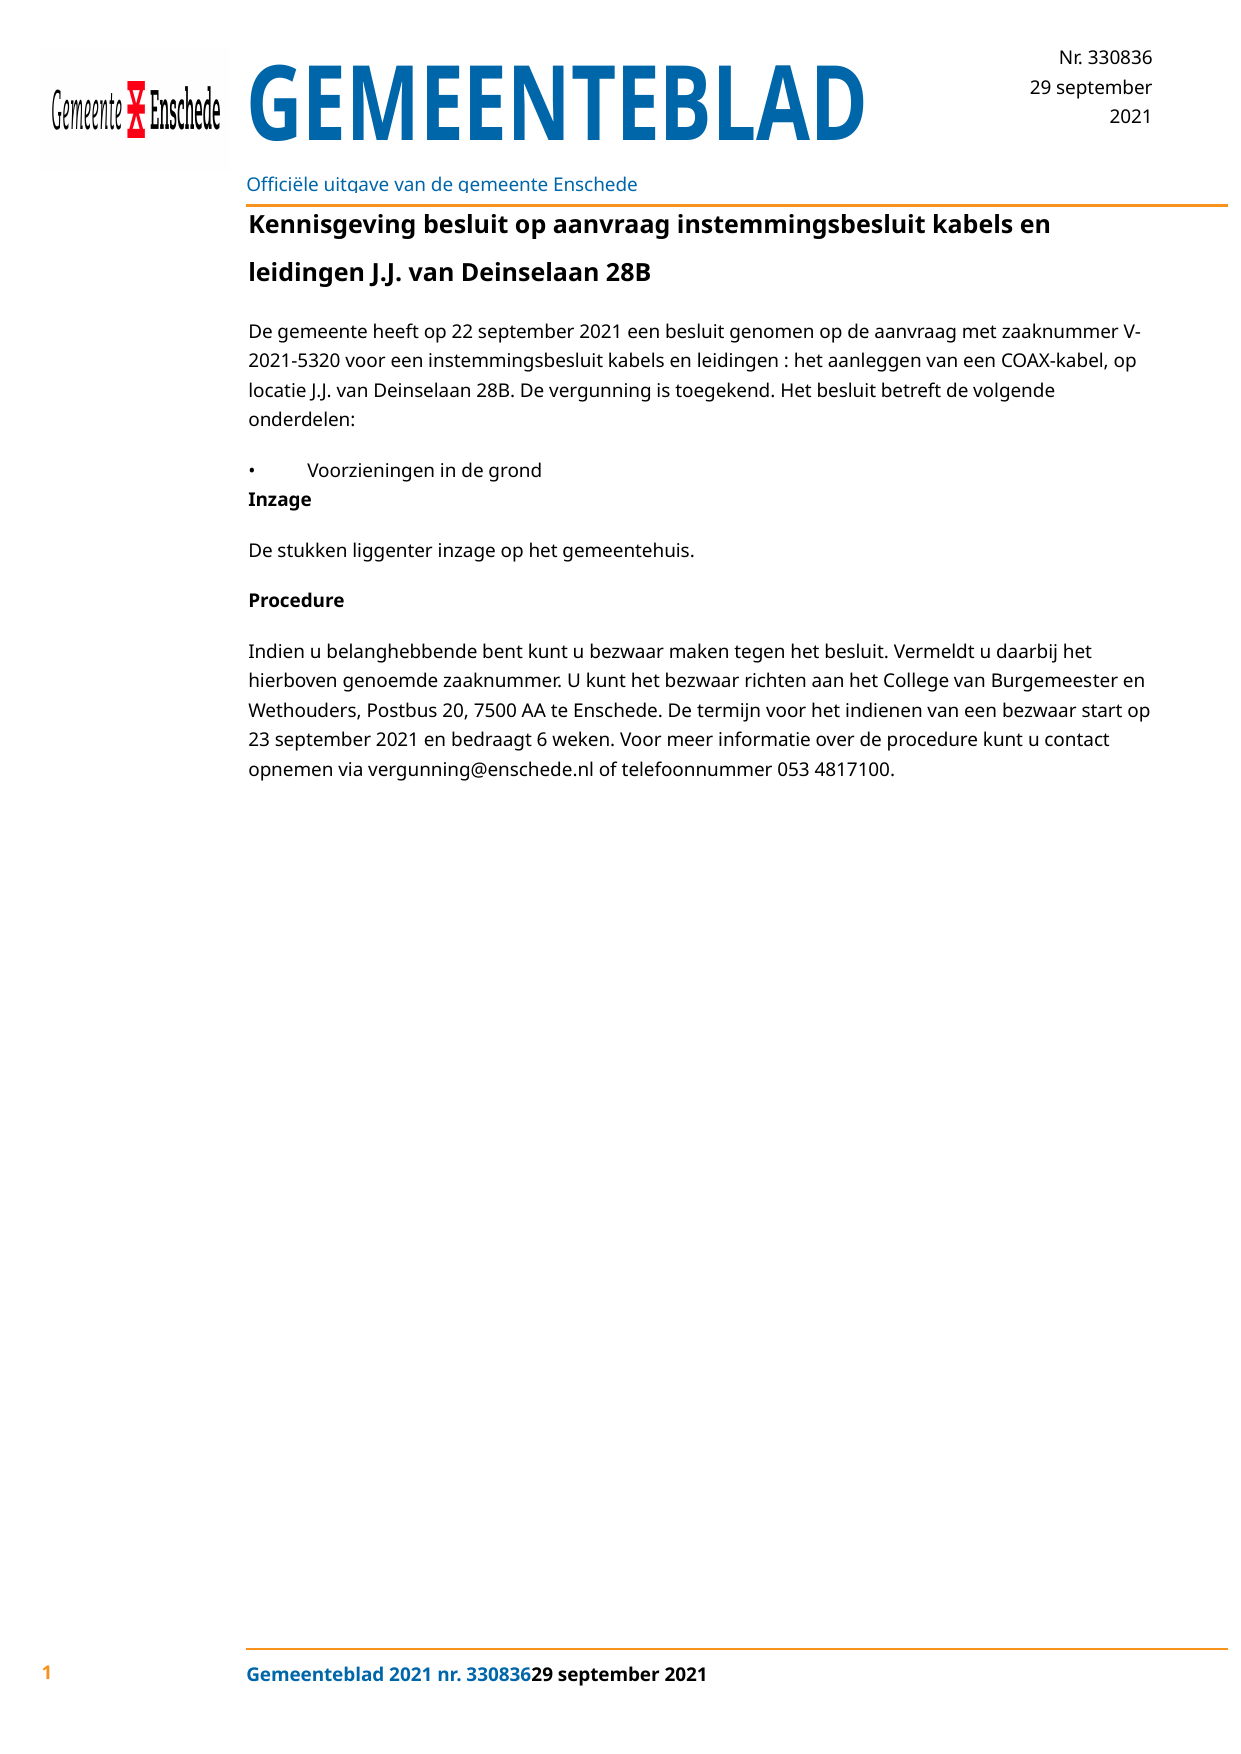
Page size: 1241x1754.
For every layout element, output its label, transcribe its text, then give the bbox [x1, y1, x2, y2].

text Indien u belanghebbende bent kunt u bezwaar maken tegen het besluit. Vermeldt u daarbij het hierboven genoemde zaaknummer. U kunt het bezwaar richten aan het College van Burgemees­ter en Wethouders, Postbus 20, 7500 AA te Enschede. De termijn voor het indienen van een bezwaar start op 23 september 2021 en bedraagt 6 weken. Voor meer informatie over de procedure kunt u contact opnemen via vergunning@enschede.nl of telefoonnummer 053 4817100. [248, 638, 1152, 782]
text De gemeente heeft op 22 september 2021 een besluit genomen op de aanvraag met zaaknummer V-2021-5320 voor een instemmingsbesluit kabels en leidingen : het aanleggen van een COAX-kabel, op locatie J.J. van Deinselaan 28B. De vergunning is toegekend. Het besluit betreft de volgende onderdelen: [248, 318, 1152, 432]
text Inzage [248, 487, 1152, 512]
picture [41, 47, 231, 172]
text De stukken liggenter inzage op het gemeentehuis. [248, 537, 1152, 563]
text Kennisgeving besluit op aanvraag instemmingsbesluit kabels en leidingen J.J. van Deinselaan 28B [248, 207, 1152, 288]
text Procedure [248, 587, 1152, 613]
list Voorzieningen in de grond [248, 457, 1152, 483]
